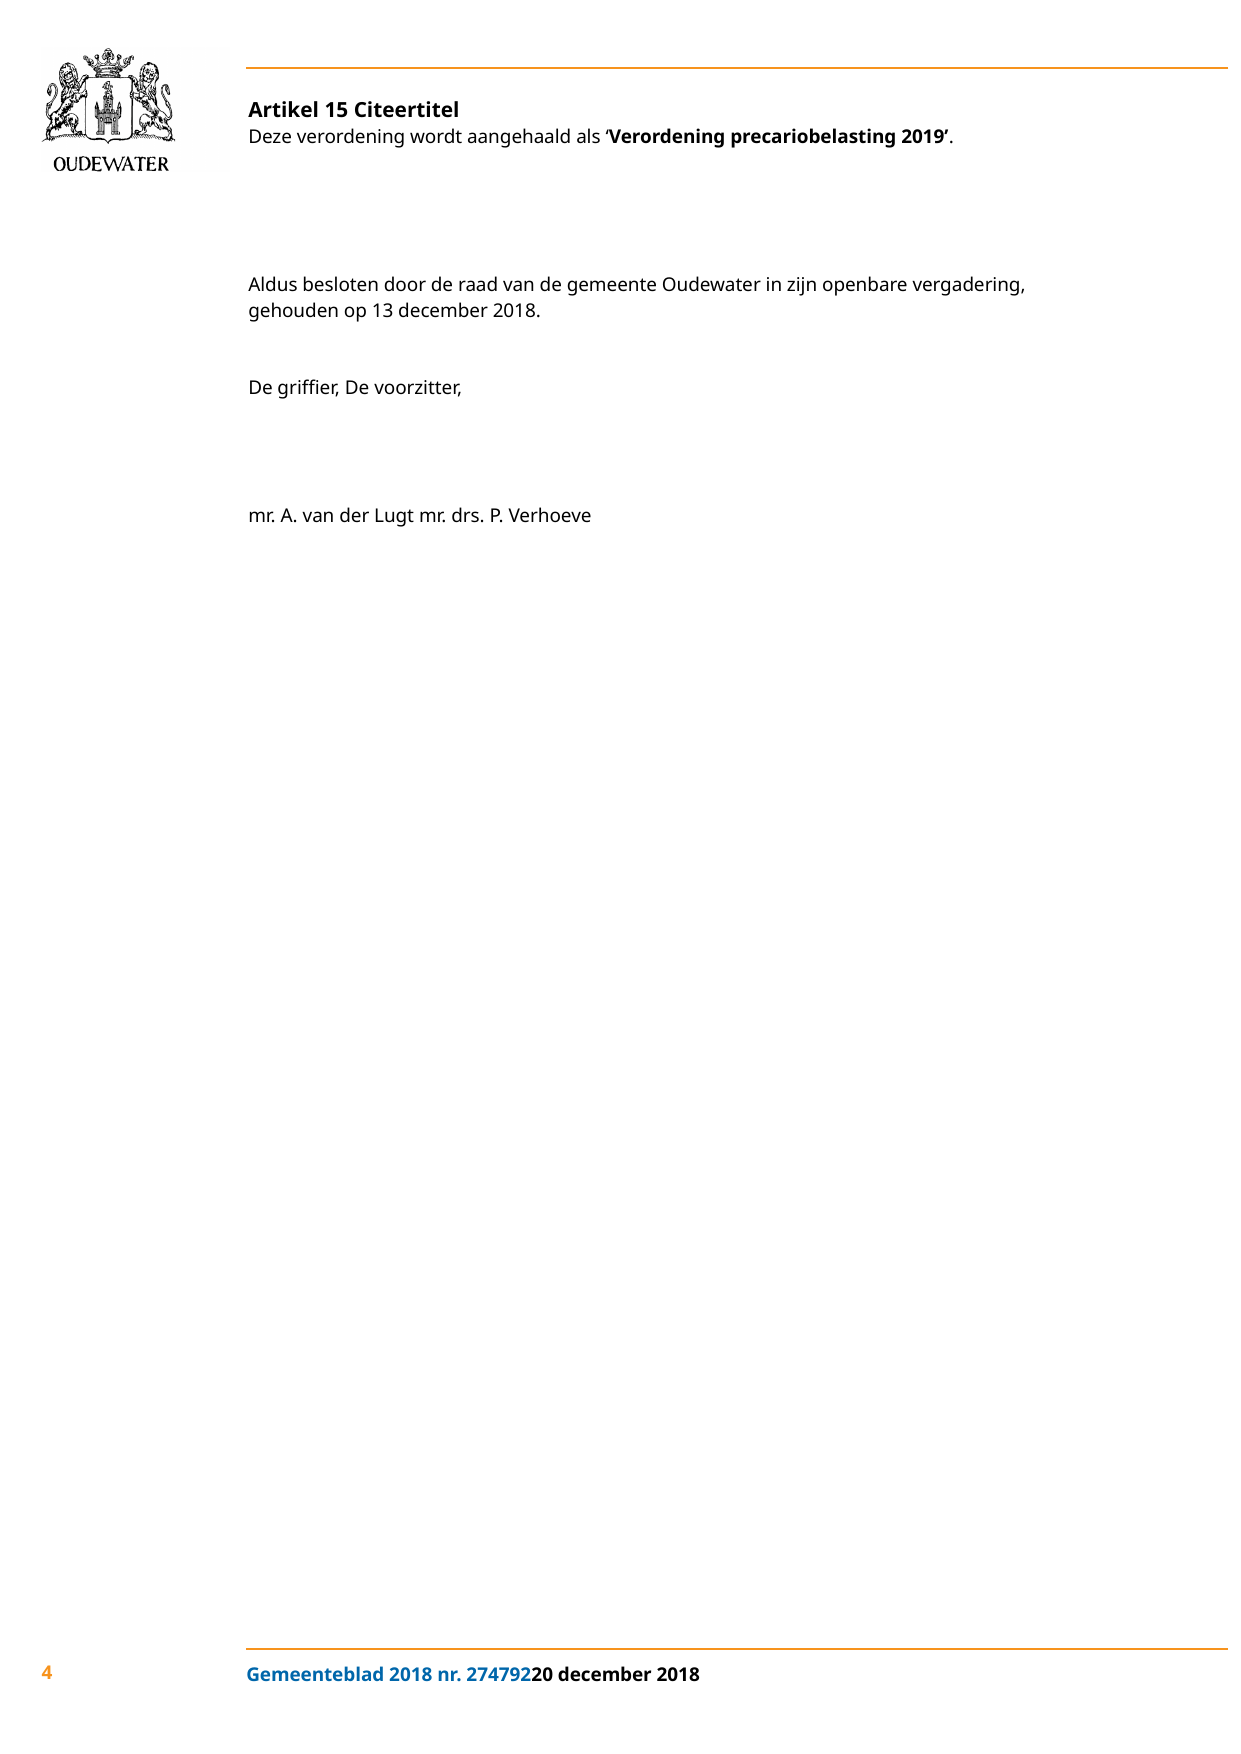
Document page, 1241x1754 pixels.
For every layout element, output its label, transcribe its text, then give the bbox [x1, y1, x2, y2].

text Deze verordening wordt aangehaald als ‘Verordening precariobelasting 2019’. [248, 123, 1152, 149]
text mr. A. van der Lugt mr. drs. P. Verhoeve [248, 503, 1152, 528]
text De griffier, De voorzitter, [248, 374, 1152, 400]
text gehouden op 13 december 2018. [248, 297, 1152, 323]
text Aldus besloten door de raad van de gemeente Oudewater in zijn openbare vergadering, [248, 271, 1152, 297]
text Artikel 15 Citeertitel [248, 95, 1152, 123]
picture [41, 47, 231, 172]
